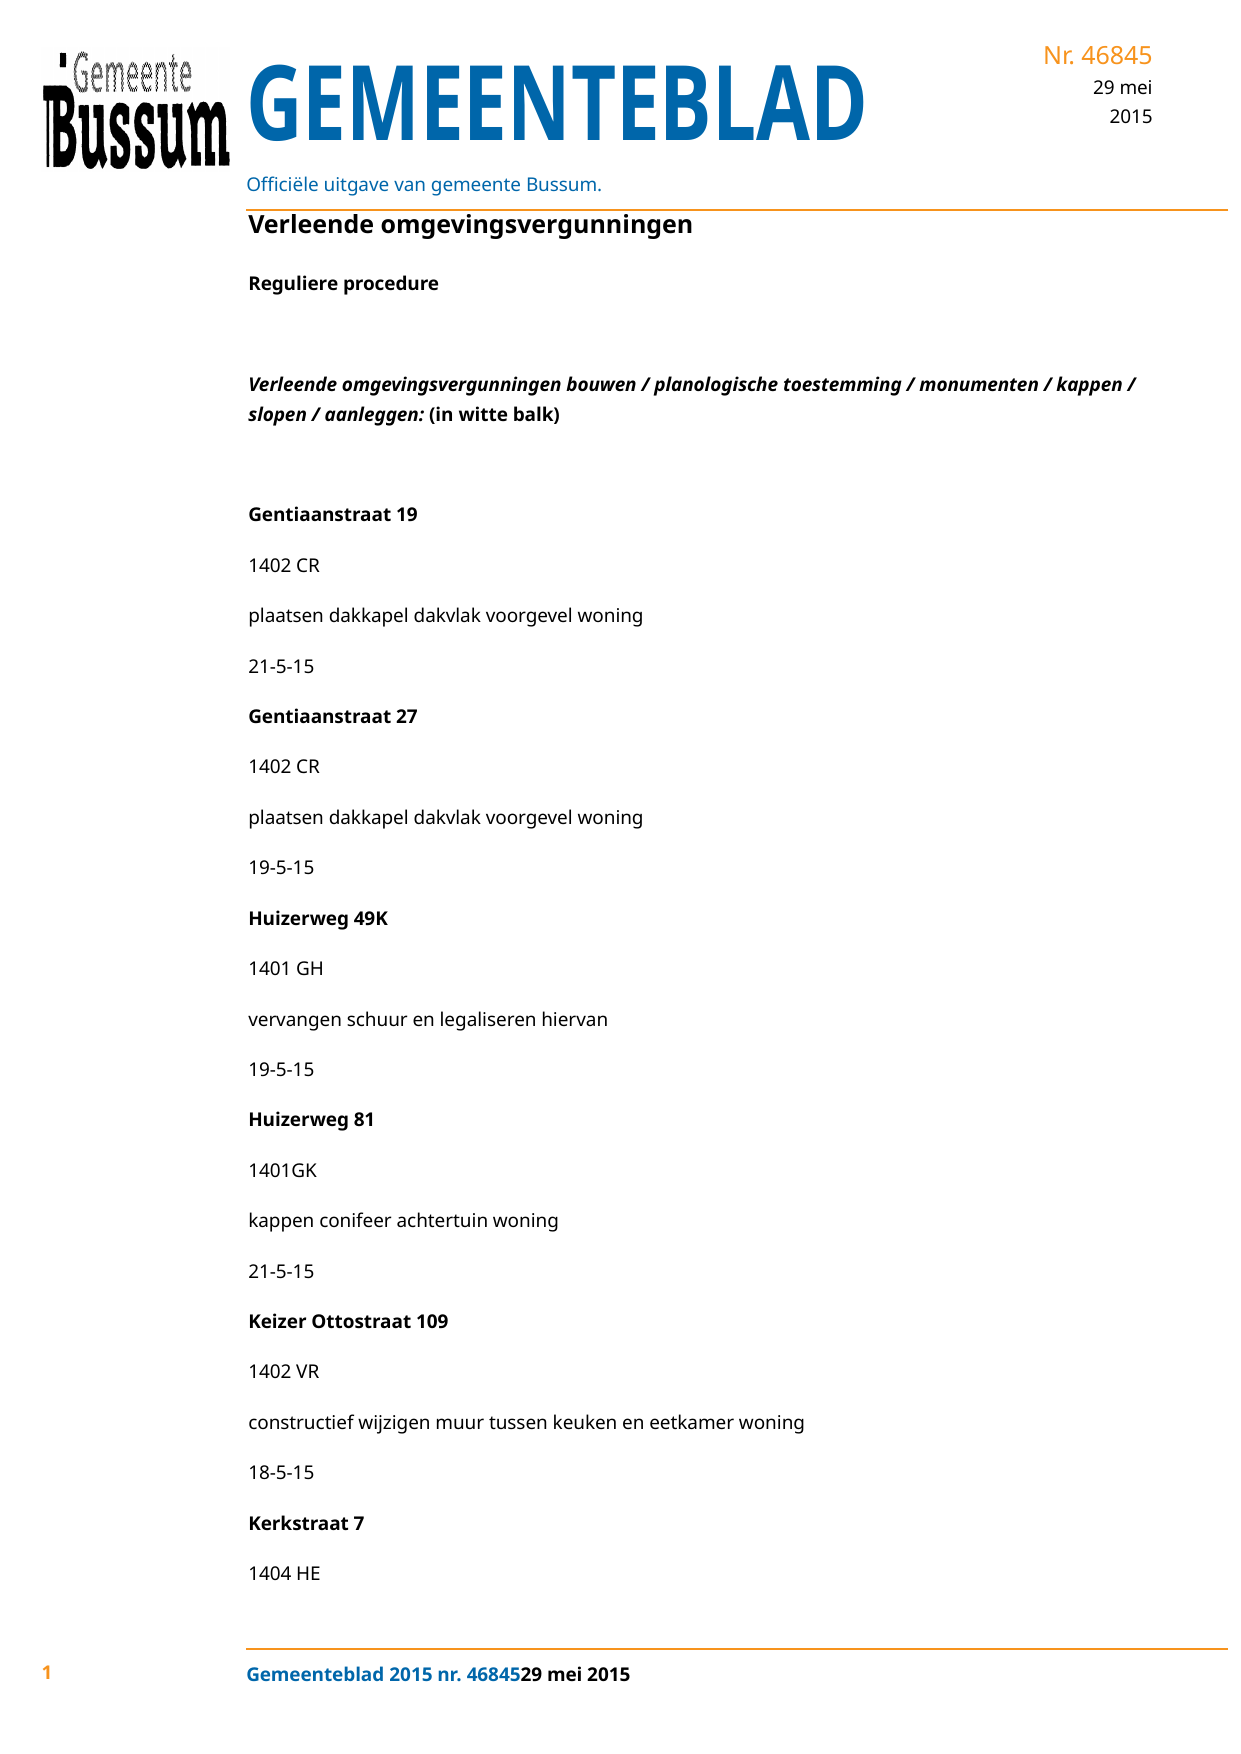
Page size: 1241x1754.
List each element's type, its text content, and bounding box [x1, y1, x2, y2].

text 19-5-15 [248, 854, 1152, 880]
text plaatsen dakkapel dakvlak voorgevel woning [248, 602, 1152, 628]
text 19-5-15 [248, 1056, 1152, 1082]
text vervangen schuur en legaliseren hiervan [248, 1006, 1152, 1031]
text kappen conifeer achtertuin woning [248, 1207, 1152, 1233]
text 1402 CR [248, 754, 1152, 779]
text 1402 VR [248, 1359, 1152, 1384]
text 1401GK [248, 1157, 1152, 1183]
text 1401 GH [248, 955, 1152, 981]
text plaatsen dakkapel dakvlak voorgevel woning [248, 804, 1152, 830]
text 1404 HE [248, 1560, 1152, 1586]
text Huizerweg 81 [248, 1107, 1152, 1132]
picture [41, 47, 231, 172]
text Verleende omgevingsvergunningen [248, 211, 1152, 241]
text Kerkstraat 7 [248, 1510, 1152, 1536]
text Huizerweg 49K [248, 905, 1152, 931]
text 18-5-15 [248, 1459, 1152, 1485]
text 21-5-15 [248, 1258, 1152, 1283]
text Keizer Ottostraat 109 [248, 1308, 1152, 1334]
text Gentiaanstraat 19 [248, 502, 1152, 527]
text Verleende omgevingsvergunningen bouwen / planologische toestemming / monumenten / kappen / slopen / aanleggen: (in witte balk) [248, 371, 1152, 426]
text Reguliere procedure [248, 270, 1152, 296]
text Gentiaanstraat 27 [248, 703, 1152, 729]
text constructief wijzigen muur tussen keuken en eetkamer woning [248, 1409, 1152, 1435]
text 21-5-15 [248, 653, 1152, 678]
text 1402 CR [248, 552, 1152, 578]
